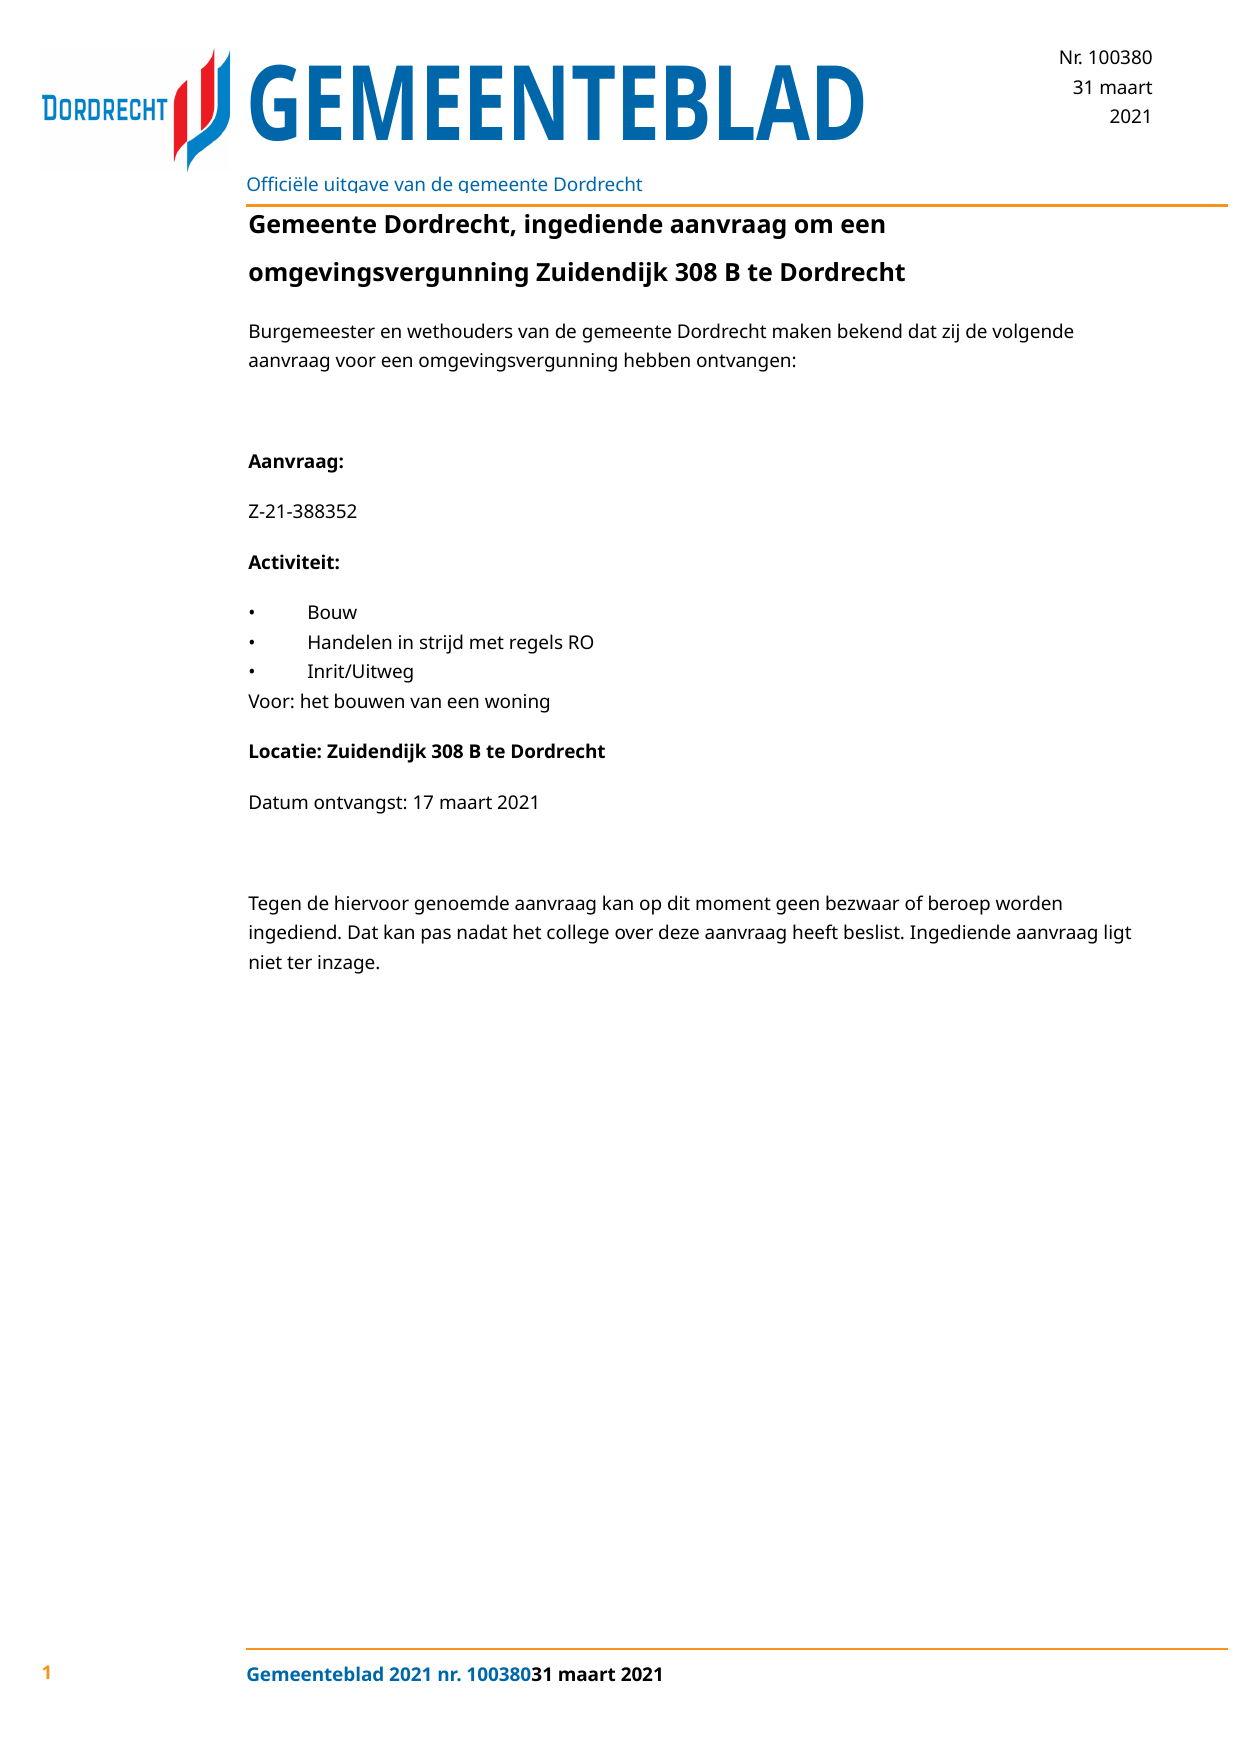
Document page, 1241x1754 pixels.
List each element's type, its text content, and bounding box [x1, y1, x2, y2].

text Locatie: Zuidendijk 308 B te Dordrecht [248, 739, 1152, 764]
list Bouw [248, 599, 1152, 625]
text Voor: het bouwen van een woning [248, 688, 1152, 714]
text Gemeente Dordrecht, ingediende aanvraag om een omgevingsvergunning Zuidendijk 308 B te Dordrecht [248, 207, 1152, 288]
text Aanvraag: [248, 448, 1152, 474]
picture [41, 47, 231, 172]
list Inrit/Uitweg [248, 659, 1152, 684]
text Activiteit: [248, 549, 1152, 575]
text Z-21-388352 [248, 499, 1152, 524]
list Handelen in strijd met regels RO [248, 629, 1152, 655]
text Burgemeester en wethouders van de gemeente Dordrecht maken bekend dat zij de volgende aanvraag voor een omgevingsvergunning hebben ontvangen: [248, 318, 1152, 373]
text Datum ontvangst: 17 maart 2021 [248, 789, 1152, 815]
text Tegen de hiervoor genoemde aanvraag kan op dit moment geen bezwaar of beroep worden ingediend. Dat kan pas nadat het college over deze aanvraag heeft beslist. Ingediende aanvraag ligt niet ter inzage. [248, 890, 1152, 975]
